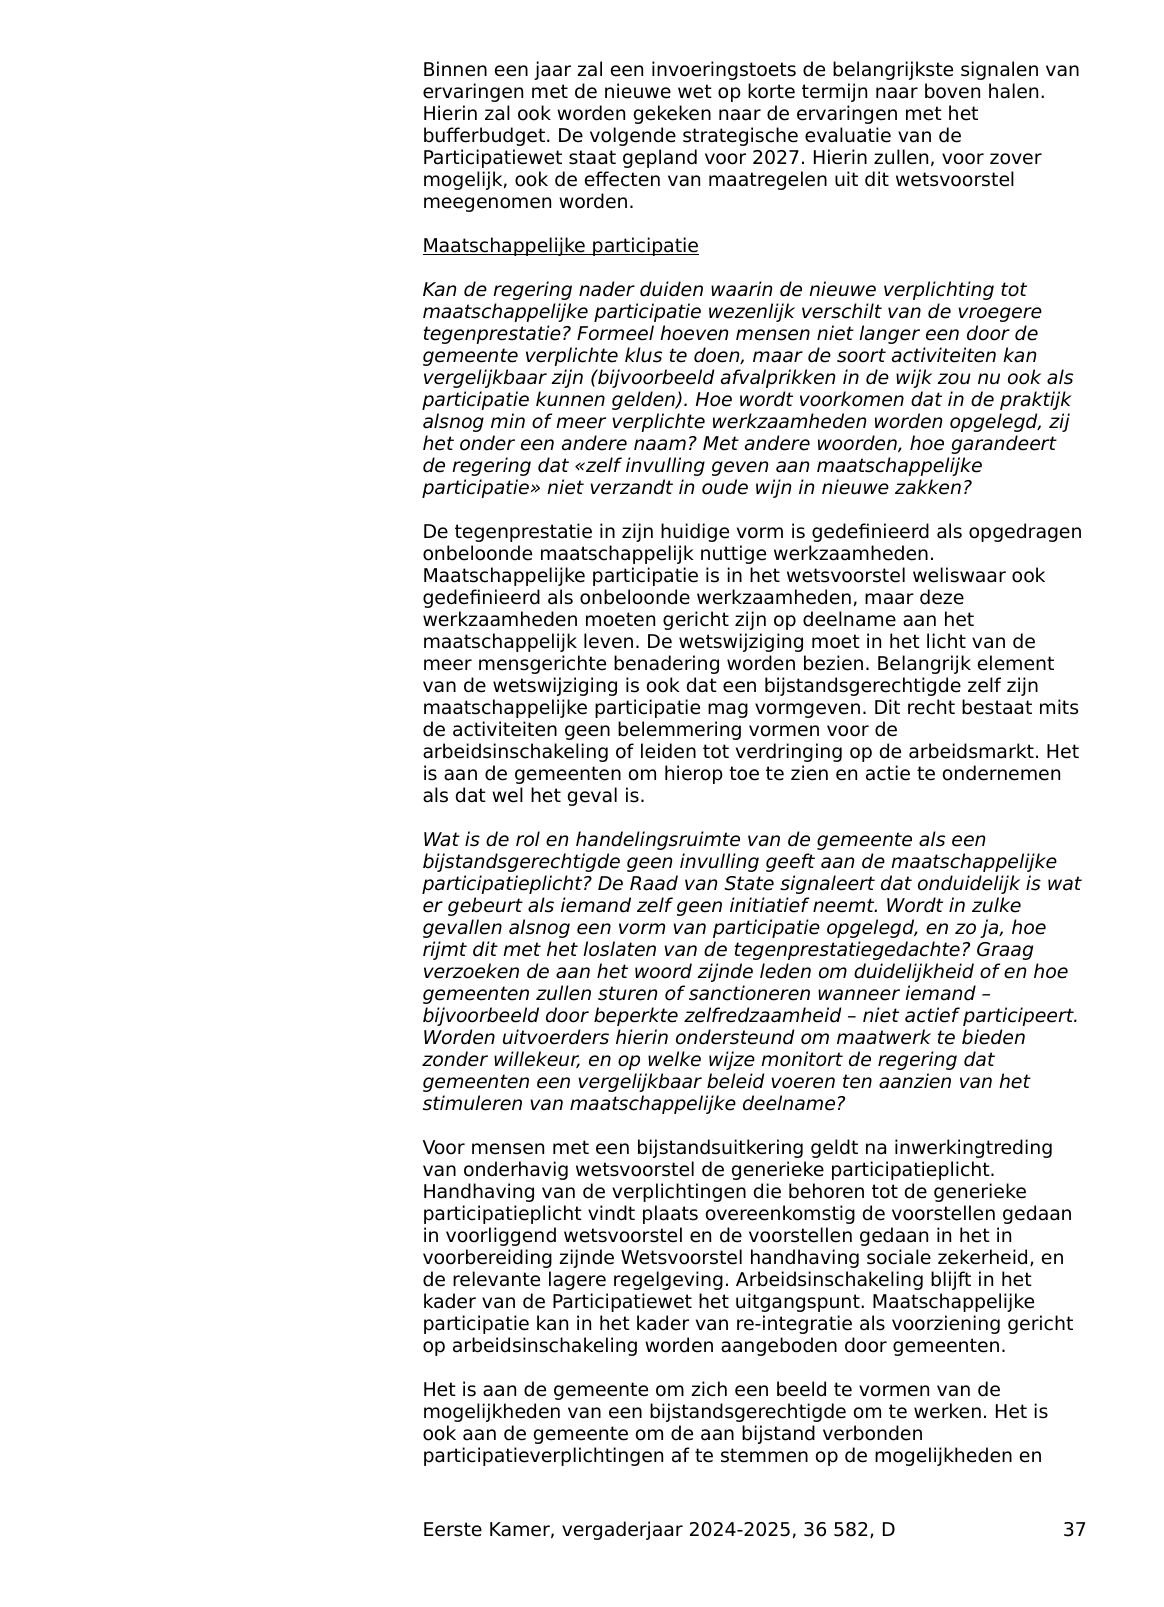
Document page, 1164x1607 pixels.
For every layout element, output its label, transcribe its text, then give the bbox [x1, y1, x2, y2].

subtitle Maatschappelijke participatie [422, 235, 1087, 257]
text De tegenprestatie in zijn huidige vorm is gedefinieerd als opgedragen onbeloonde maatschappelijk nuttige werkzaamheden. Maatschappelijke participatie is in het wetsvoorstel weliswaar ook gedefinieerd als onbeloonde werkzaamheden, maar deze werkzaamheden moeten gericht zijn op deelname aan het maatschappelijk leven. De wetswijziging moet in het licht van de meer mensgerichte benadering worden bezien. Belangrijk element van de wetswijziging is ook dat een bijstandsgerechtigde zelf zijn maatschappelijke participatie mag vormgeven. Dit recht bestaat mits de activiteiten geen belemmering vormen voor de arbeidsinschakeling of leiden tot verdringing op de arbeidsmarkt. Het is aan de gemeenten om hierop toe te zien en actie te ondernemen als dat wel het geval is. [422, 521, 1087, 807]
text Wat is de rol en handelingsruimte van de gemeente als een bijstandsgerechtigde geen invulling geeft aan de maatschappelijke participatieplicht? De Raad van State signaleert dat onduidelijk is wat er gebeurt als iemand zelf geen initiatief neemt. Wordt in zulke gevallen alsnog een vorm van participatie opgelegd, en zo ja, hoe rijmt dit met het loslaten van de tegenprestatiegedachte? Graag verzoeken de aan het woord zijnde leden om duidelijkheid of en hoe gemeenten zullen sturen of sanctioneren wanneer iemand – bijvoorbeeld door beperkte zelfredzaamheid – niet actief participeert. Worden uitvoerders hierin ondersteund om maatwerk te bieden zonder willekeur, en op welke wijze monitort de regering dat gemeenten een vergelijkbaar beleid voeren ten aanzien van het stimuleren van maatschappelijke deelname? [422, 829, 1087, 1115]
text Voor mensen met een bijstandsuitkering geldt na inwerkingtreding van onderhavig wetsvoorstel de generieke participatieplicht. Handhaving van de verplichtingen die behoren tot de generieke participatieplicht vindt plaats overeenkomstig de voorstellen gedaan in voorliggend wetsvoorstel en de voorstellen gedaan in het in voorbereiding zijnde Wetsvoorstel handhaving sociale zekerheid, en de relevante lagere regelgeving. Arbeidsinschakeling blijft in het kader van de Participatiewet het uitgangspunt. Maatschappelijke participatie kan in het kader van re-integratie als voorziening gericht op arbeidsinschakeling worden aangeboden door gemeenten. [422, 1137, 1087, 1357]
text Kan de regering nader duiden waarin de nieuwe verplichting tot maatschappelijke participatie wezenlijk verschilt van de vroegere tegenprestatie? Formeel hoeven mensen niet langer een door de gemeente verplichte klus te doen, maar de soort activiteiten kan vergelijkbaar zijn (bijvoorbeeld afvalprikken in de wijk zou nu ook als participatie kunnen gelden). Hoe wordt voorkomen dat in de praktijk alsnog min of meer verplichte werkzaamheden worden opgelegd, zij het onder een andere naam? Met andere woorden, hoe garandeert de regering dat «zelf invulling geven aan maatschappelijke participatie» niet verzandt in oude wijn in nieuwe zakken? [422, 279, 1087, 499]
text Het is aan de gemeente om zich een beeld te vormen van de mogelijkheden van een bijstandsgerechtigde om te werken. Het is ook aan de gemeente om de aan bijstand verbonden participatieverplichtingen af te stemmen op de mogelijkheden en [422, 1379, 1087, 1467]
text Binnen een jaar zal een invoeringstoets de belangrijkste signalen van ervaringen met de nieuwe wet op korte termijn naar boven halen. Hierin zal ook worden gekeken naar de ervaringen met het bufferbudget. De volgende strategische evaluatie van de Participatiewet staat gepland voor 2027. Hierin zullen, voor zover mogelijk, ook de effecten van maatregelen uit dit wetsvoorstel meegenomen worden. [422, 59, 1087, 213]
